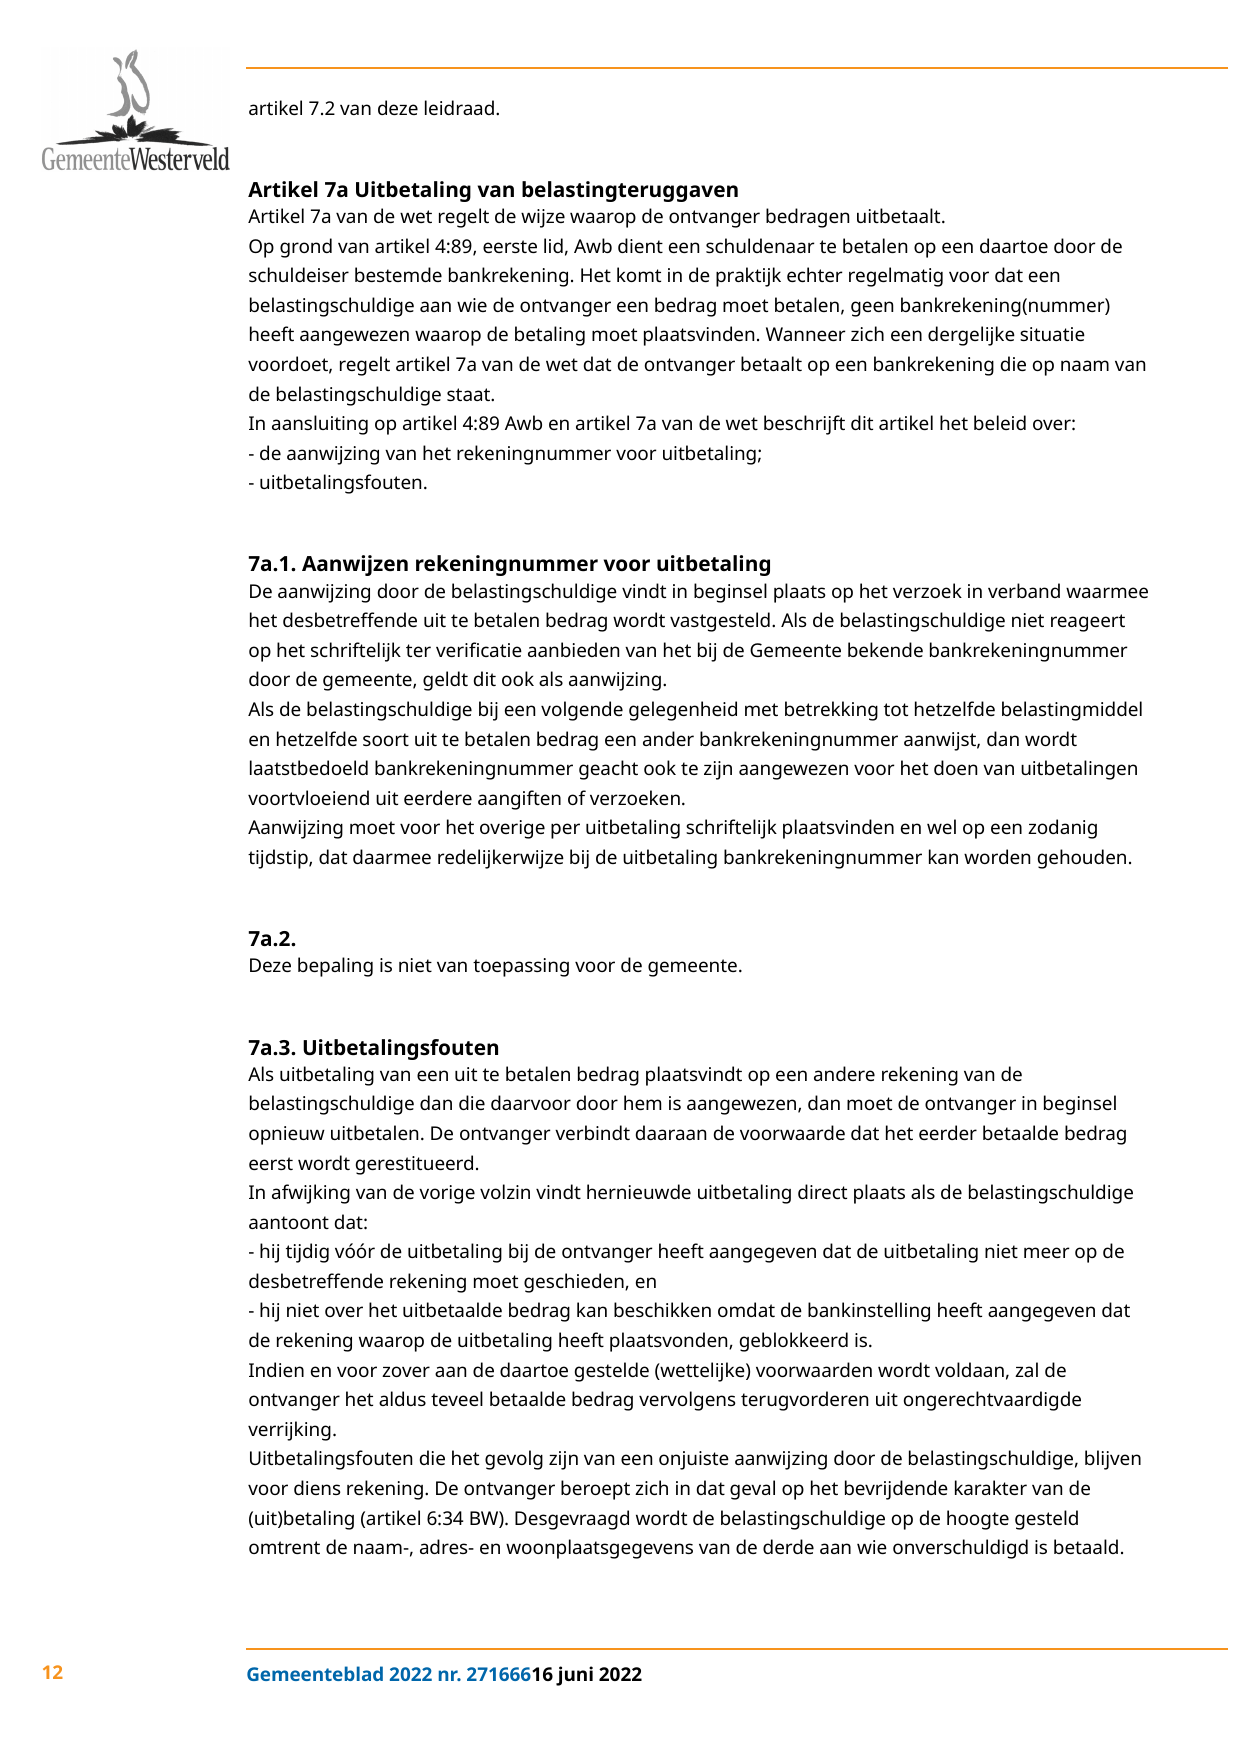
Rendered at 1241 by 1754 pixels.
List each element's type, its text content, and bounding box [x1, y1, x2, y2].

text Op grond van artikel 4:89, eerste lid, Awb dient een schuldenaar te betalen op een daartoe door de schuldeiser bestemde bankrekening. Het komt in de praktijk echter regelmatig voor dat een belastingschuldige aan wie de ontvanger een bedrag moet betalen, geen bankrekening(nummer) heeft aangewezen waarop de betaling moet plaatsvinden. Wanneer zich een dergelijke situatie voordoet, regelt artikel 7a van de wet dat de ontvanger betaalt op een bankrekening die op naam van de belastingschuldige staat. [248, 233, 1152, 406]
text 7a.2. [248, 924, 1152, 953]
text Artikel 7a van de wet regelt de wijze waarop de ontvanger bedragen uitbetaalt. [248, 203, 1152, 229]
text Artikel 7a Uitbetaling van belastingteruggaven [248, 175, 1152, 203]
picture [41, 47, 231, 172]
text tijdstip, dat daarmee redelijkerwijze bij de uitbetaling bankrekeningnummer kan worden gehouden. [248, 844, 1152, 870]
text artikel 7.2 van deze leidraad. [248, 95, 1152, 121]
text - hij niet over het uitbetaalde bedrag kan beschikken omdat de bankinstelling heeft aangegeven dat de rekening waarop de uitbetaling heeft plaatsvonden, geblokkeerd is. [248, 1298, 1152, 1353]
text Uitbetalingsfouten die het gevolg zijn van een onjuiste aanwijzing door de belastingschuldige, blijven voor diens rekening. De ontvanger beroept zich in dat geval op het bevrijdende karakter van de (uit)betaling (artikel 6:34 BW). Desgevraagd wordt de belastingschuldige op de hoogte gesteld omtrent de naam-, adres- en woonplaatsgegevens van de derde aan wie onverschuldigd is betaald. [248, 1446, 1152, 1560]
text - de aanwijzing van het rekeningnummer voor uitbetaling; [248, 440, 1152, 466]
text - hij tijdig vóór de uitbetaling bij de ontvanger heeft aangegeven dat de uitbetaling niet meer op de desbetreffende rekening moet geschieden, en [248, 1238, 1152, 1294]
text Indien en voor zover aan de daartoe gestelde (wettelijke) voorwaarden wordt voldaan, zal de ontvanger het aldus teveel betaalde bedrag vervolgens terugvorderen uit ongerechtvaardigde verrijking. [248, 1357, 1152, 1442]
text Deze bepaling is niet van toepassing voor de gemeente. [248, 953, 1152, 978]
text In afwijking van de vorige volzin vindt hernieuwde uitbetaling direct plaats als de belastingschuldige aantoont dat: [248, 1179, 1152, 1235]
text 7a.3. Uitbetalingsfouten [248, 1033, 1152, 1061]
text Als de belastingschuldige bij een volgende gelegenheid met betrekking tot hetzelfde belastingmiddel en hetzelfde soort uit te betalen bedrag een ander bankrekeningnummer aanwijst, dan wordt laatstbedoeld bankrekeningnummer geacht ook te zijn aangewezen voor het doen van uitbetalingen voortvloeiend uit eerdere aangiften of verzoeken. [248, 696, 1152, 811]
text In aansluiting op artikel 4:89 Awb en artikel 7a van de wet beschrijft dit artikel het beleid over: [248, 410, 1152, 436]
text - uitbetalingsfouten. [248, 469, 1152, 495]
text De aanwijzing door de belastingschuldige vindt in beginsel plaats op het verzoek in verband waarmee het desbetreffende uit te betalen bedrag wordt vastgesteld. Als de belastingschuldige niet reageert op het schriftelijk ter verificatie aanbieden van het bij de Gemeente bekende bankrekeningnummer door de gemeente, geldt dit ook als aanwijzing. [248, 578, 1152, 692]
text Als uitbetaling van een uit te betalen bedrag plaatsvindt op een andere rekening van de belastingschuldige dan die daarvoor door hem is aangewezen, dan moet de ontvanger in beginsel opnieuw uitbetalen. De ontvanger verbindt daaraan de voorwaarde dat het eerder betaalde bedrag eerst wordt gerestitueerd. [248, 1061, 1152, 1176]
text Aanwijzing moet voor het overige per uitbetaling schriftelijk plaatsvinden en wel op een zodanig [248, 814, 1152, 840]
text 7a.1. Aanwijzen rekeningnummer voor uitbetaling [248, 549, 1152, 578]
